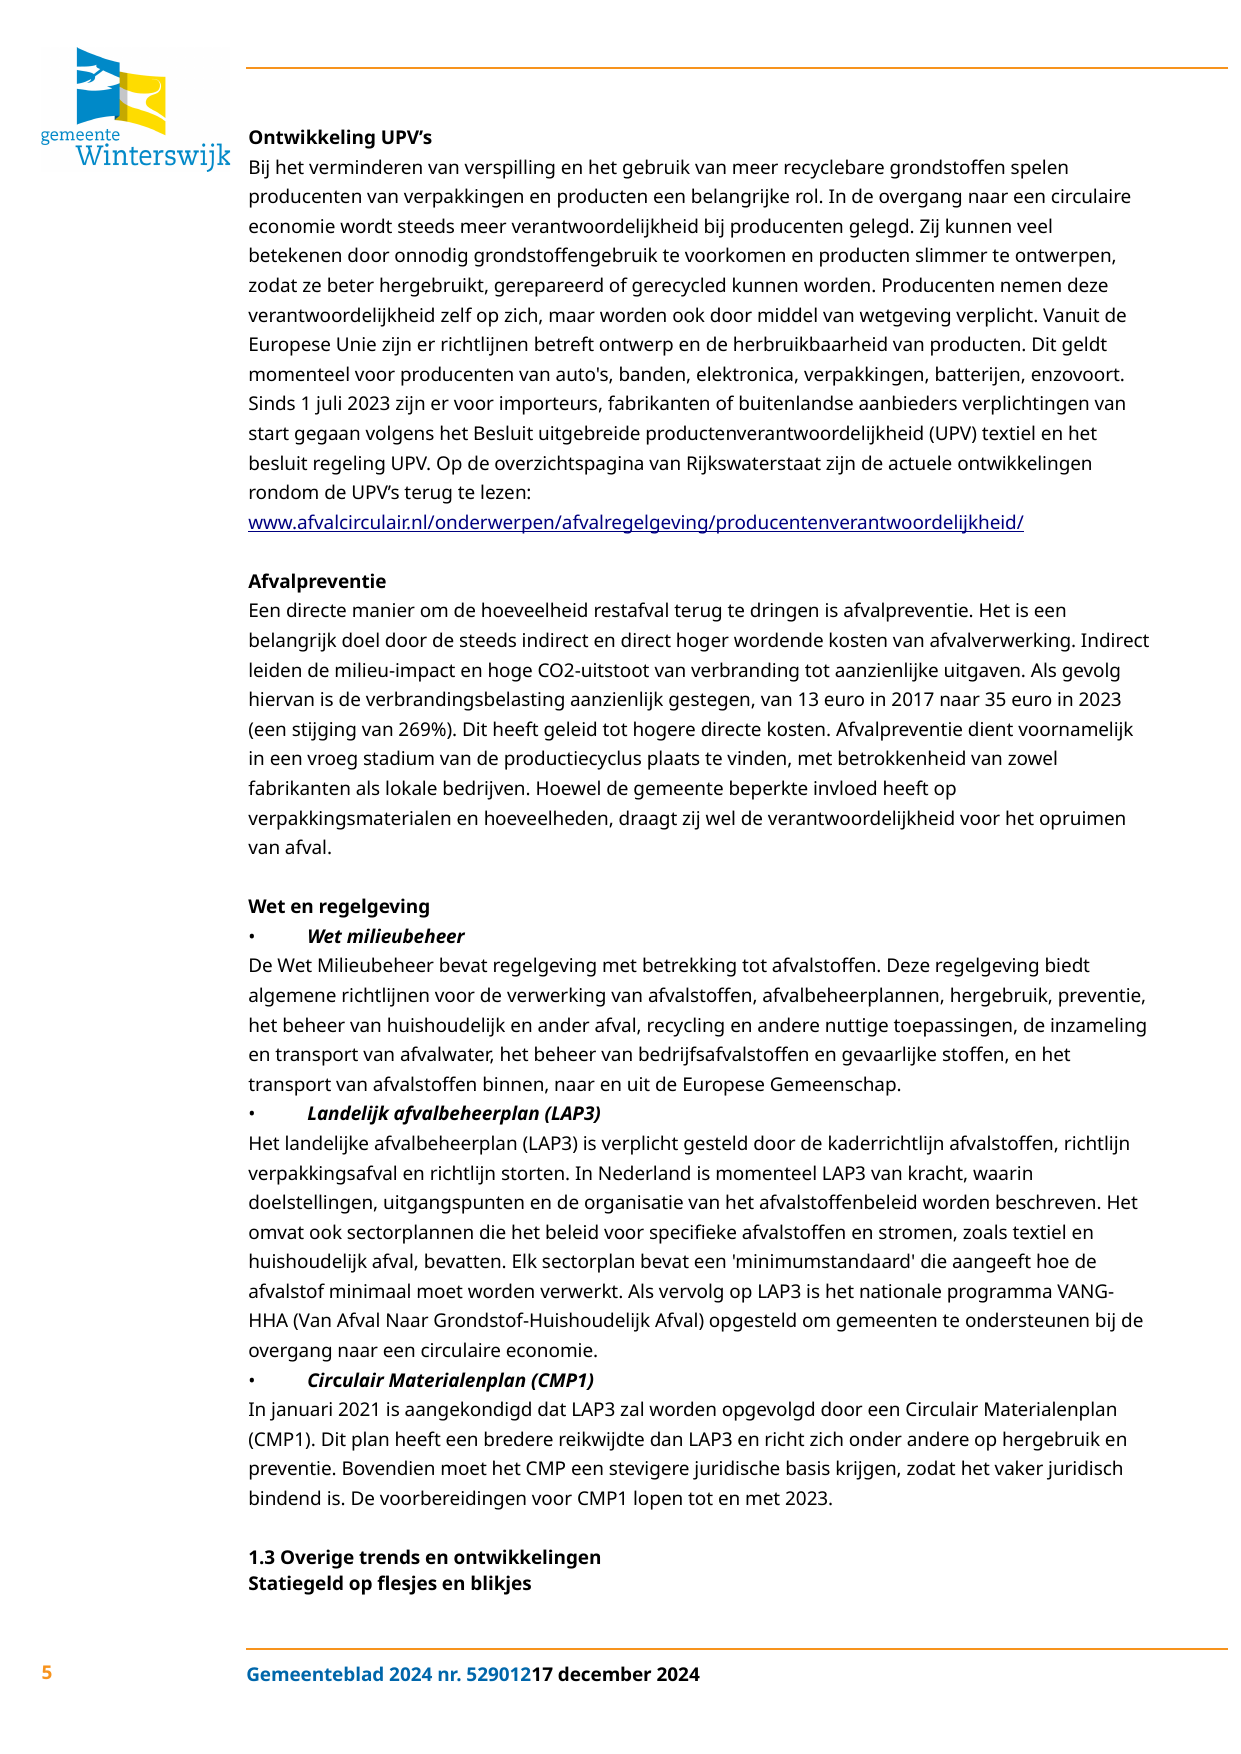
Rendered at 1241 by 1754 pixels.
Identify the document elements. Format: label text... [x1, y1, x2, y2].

text Bij het verminderen van verspilling en het gebruik van meer recyclebare grondstoffen spelen producenten van verpakkingen en producten een belangrijke rol. In de overgang naar een circulaire economie wordt steeds meer verantwoordelijkheid bij producenten gelegd. Zij kunnen veel betekenen door onnodig grondstoffengebruik te voorkomen en producten slimmer te ontwerpen, zodat ze beter hergebruikt, gerepareerd of gerecycled kunnen worden. Producenten nemen deze verantwoordelijkheid zelf op zich, maar worden ook door middel van wetgeving verplicht. Vanuit de Europese Unie zijn er richtlijnen betreft ontwerp en de herbruikbaarheid van producten. Dit geldt momenteel voor producenten van auto's, banden, elektronica, verpakkingen, batterijen, enzovoort. Sinds 1 juli 2023 zijn er voor importeurs, fabrikanten of buitenlandse aanbieders verplichtingen van start gegaan volgens het Besluit uitgebreide productenverantwoordelijkheid (UPV) textiel en het besluit regeling UPV. Op de overzichtspagina van Rijkswaterstaat zijn de actuele ontwikkelingen rondom de UPV’s terug te lezen: www.afvalcirculair.nl/onderwerpen/afvalregelgeving/producentenverantwoordelijkheid/ [248, 154, 1152, 535]
picture [225, 153, 231, 162]
text Afvalpreventie [248, 568, 1152, 594]
text In januari 2021 is aangekondigd dat LAP3 zal worden opgevolgd door een Circulair Materialenplan (CMP1). Dit plan heeft een bredere reikwijdte dan LAP3 en richt zich onder andere op hergebruik en preventie. Bovendien moet het CMP een stevigere juridische basis krijgen, zodat het vaker juridisch bindend is. De voorbereidingen voor CMP1 lopen tot en met 2023. [248, 1396, 1152, 1511]
list Wet milieubeheer [248, 923, 1152, 949]
text 1.3 Overige trends en ontwikkelingen [248, 1544, 1152, 1570]
text Wet en regelgeving [248, 893, 1152, 919]
list Circulair Materialenplan (CMP1) [248, 1367, 1152, 1393]
text De Wet Milieubeheer bevat regelgeving met betrekking tot afvalstoffen. Deze regelgeving biedt algemene richtlijnen voor de verwerking van afvalstoffen, afvalbeheerplannen, hergebruik, preventie, het beheer van huishoudelijk en ander afval, recycling en andere nuttige toepassingen, de inzameling en transport van afvalwater, het beheer van bedrijfsafvalstoffen en gevaarlijke stoffen, en het transport van afvalstoffen binnen, naar en uit de Europese Gemeenschap. [248, 953, 1152, 1097]
text Een directe manier om de hoeveelheid restafval terug te dringen is afvalpreventie. Het is een belangrijk doel door de steeds indirect en direct hoger wordende kosten van afvalverwerking. Indirect leiden de milieu-impact en hoge CO2-uitstoot van verbranding tot aanzienlijke uitgaven. Als gevolg hiervan is de verbrandingsbelasting aanzienlijk gestegen, van 13 euro in 2017 naar 35 euro in 2023 (een stijging van 269%). Dit heeft geleid tot hogere directe kosten. Afvalpreventie dient voornamelijk in een vroeg stadium van de productiecyclus plaats te vinden, met betrokkenheid van zowel fabrikanten als lokale bedrijven. Hoewel de gemeente beperkte invloed heeft op verpakkingsmaterialen en hoeveelheden, draagt zij wel de verantwoordelijkheid voor het opruimen van afval. [248, 598, 1152, 860]
text Het landelijke afvalbeheerplan (LAP3) is verplicht gesteld door de kaderrichtlijn afvalstoffen, richtlijn verpakkingsafval en richtlijn storten. In Nederland is momenteel LAP3 van kracht, waarin doelstellingen, uitgangspunten en de organisatie van het afvalstoffenbeleid worden beschreven. Het omvat ook sectorplannen die het beleid voor specifieke afvalstoffen en stromen, zoals textiel en huishoudelijk afval, bevatten. Elk sectorplan bevat een 'minimumstandaard' die aangeeft hoe de afvalstof minimaal moet worden verwerkt. Als vervolg op LAP3 is het nationale programma VANG-HHA (Van Afval Naar Grondstof-Huishoudelijk Afval) opgesteld om gemeenten te ondersteunen bij de overgang naar een circulaire economie. [248, 1130, 1152, 1363]
list Landelijk afvalbeheerplan (LAP3) [248, 1101, 1152, 1126]
picture [41, 47, 231, 172]
text Ontwikkeling UPV’s [248, 124, 1152, 150]
text Statiegeld op flesjes en blikjes [248, 1570, 1152, 1596]
